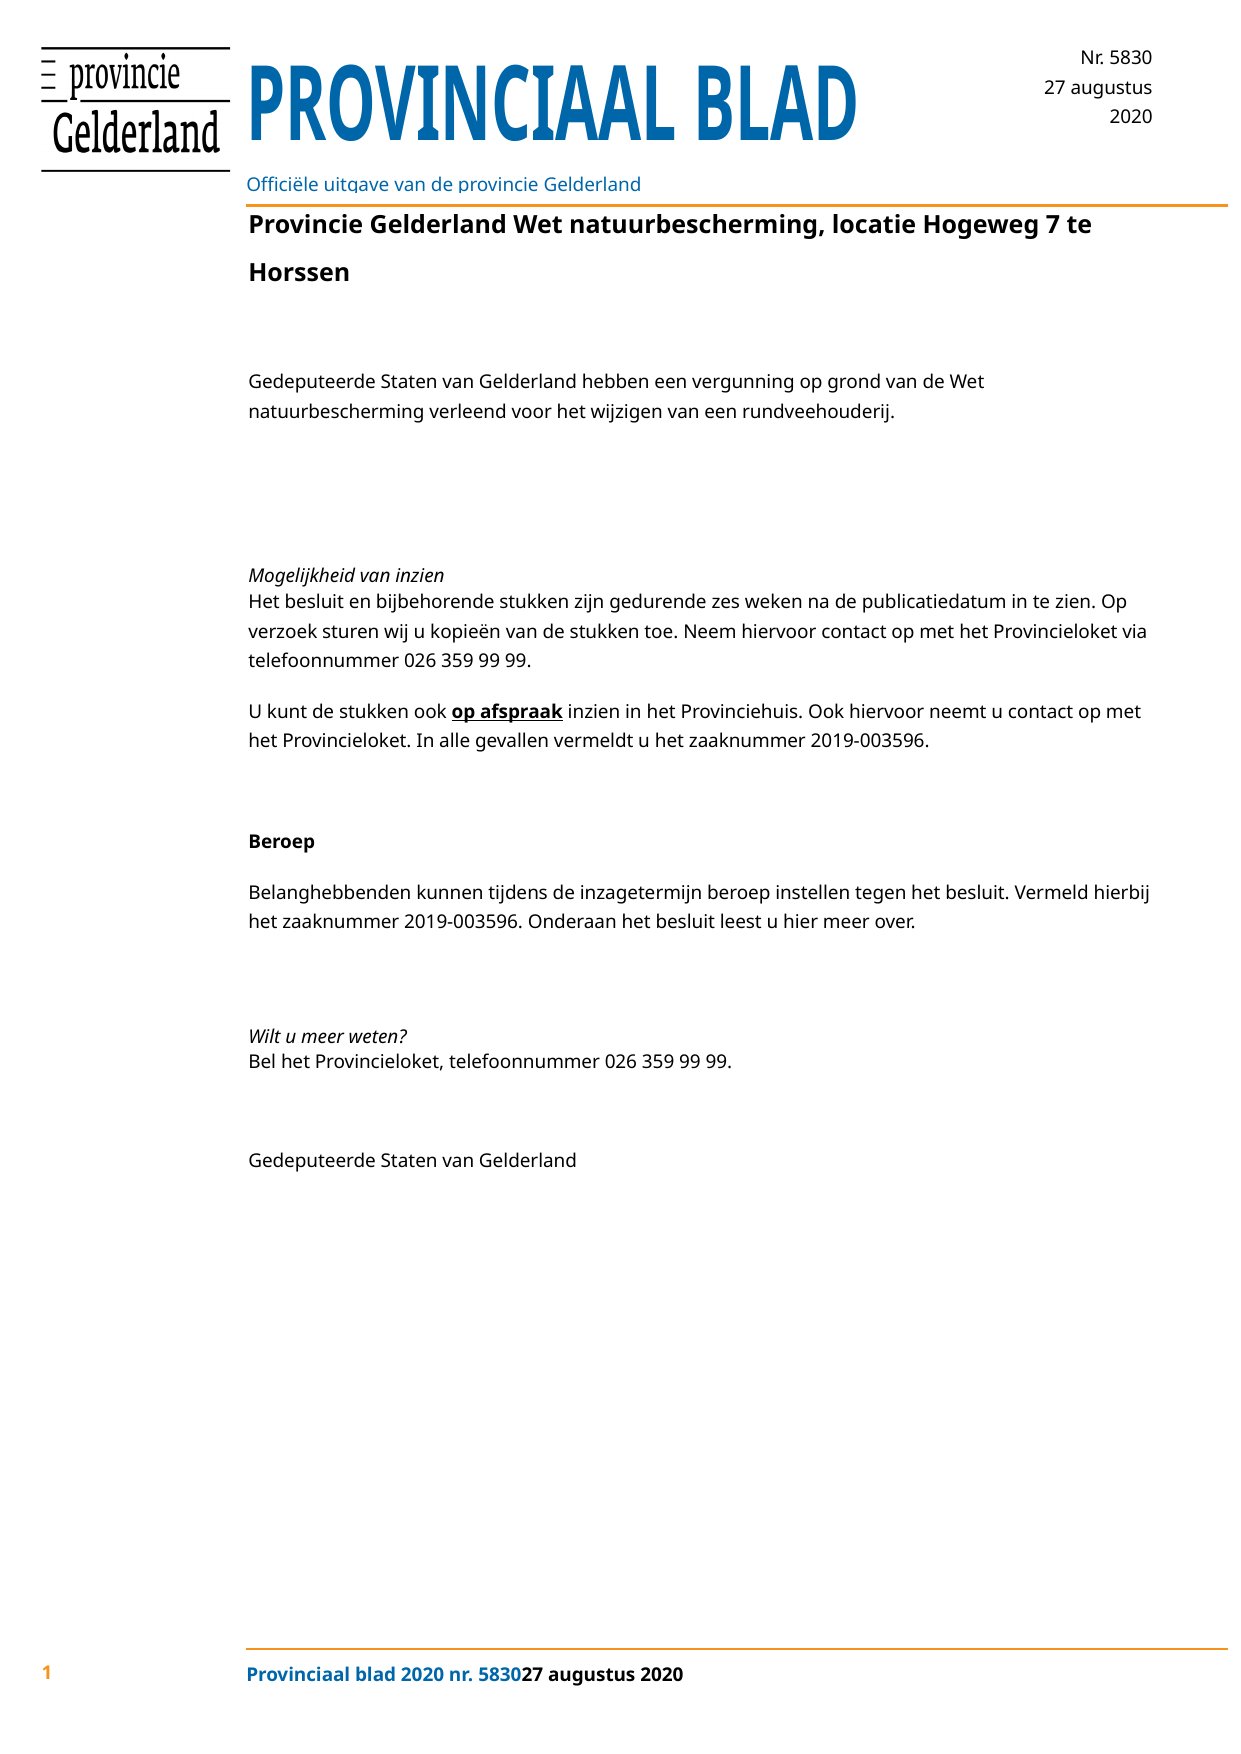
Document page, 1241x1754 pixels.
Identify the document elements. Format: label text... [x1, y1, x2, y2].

text Het besluit en bijbehorende stukken zijn gedurende zes weken na de publicatiedatum in te zien. Op verzoek sturen wij u kopieën van de stukken toe. Neem hiervoor contact op met het Provincieloket via telefoonnummer 026 359 99 99. [248, 588, 1152, 673]
text Gedeputeerde Staten van Gelderland [248, 1147, 1152, 1172]
text U kunt de stukken ook op afspraak inzien in het Provinciehuis. Ook hiervoor neemt u contact op met het Provincieloket. In alle gevallen vermeldt u het zaaknummer 2019-003596. [248, 698, 1152, 753]
text Beroep [248, 828, 1152, 854]
text Mogelijkheid van inzien [248, 563, 1152, 588]
picture [41, 47, 231, 172]
text Bel het Provincieloket, telefoonnummer 026 359 99 99. [248, 1048, 1152, 1074]
text Belanghebbenden kunnen tijdens de inzagetermijn beroep instellen tegen het besluit. Vermeld hierbij het zaaknummer 2019-003596. Onderaan het besluit leest u hier meer over. [248, 879, 1152, 934]
text Gedeputeerde Staten van Gelderland hebben een vergunning op grond van de Wet natuurbescherming verleend voor het wijzigen van een rundveehouderij. [248, 368, 1152, 424]
text Wilt u meer weten? [248, 1023, 1152, 1048]
text Provincie Gelderland Wet natuurbescherming, locatie Hogeweg 7 te Horssen [248, 207, 1152, 288]
